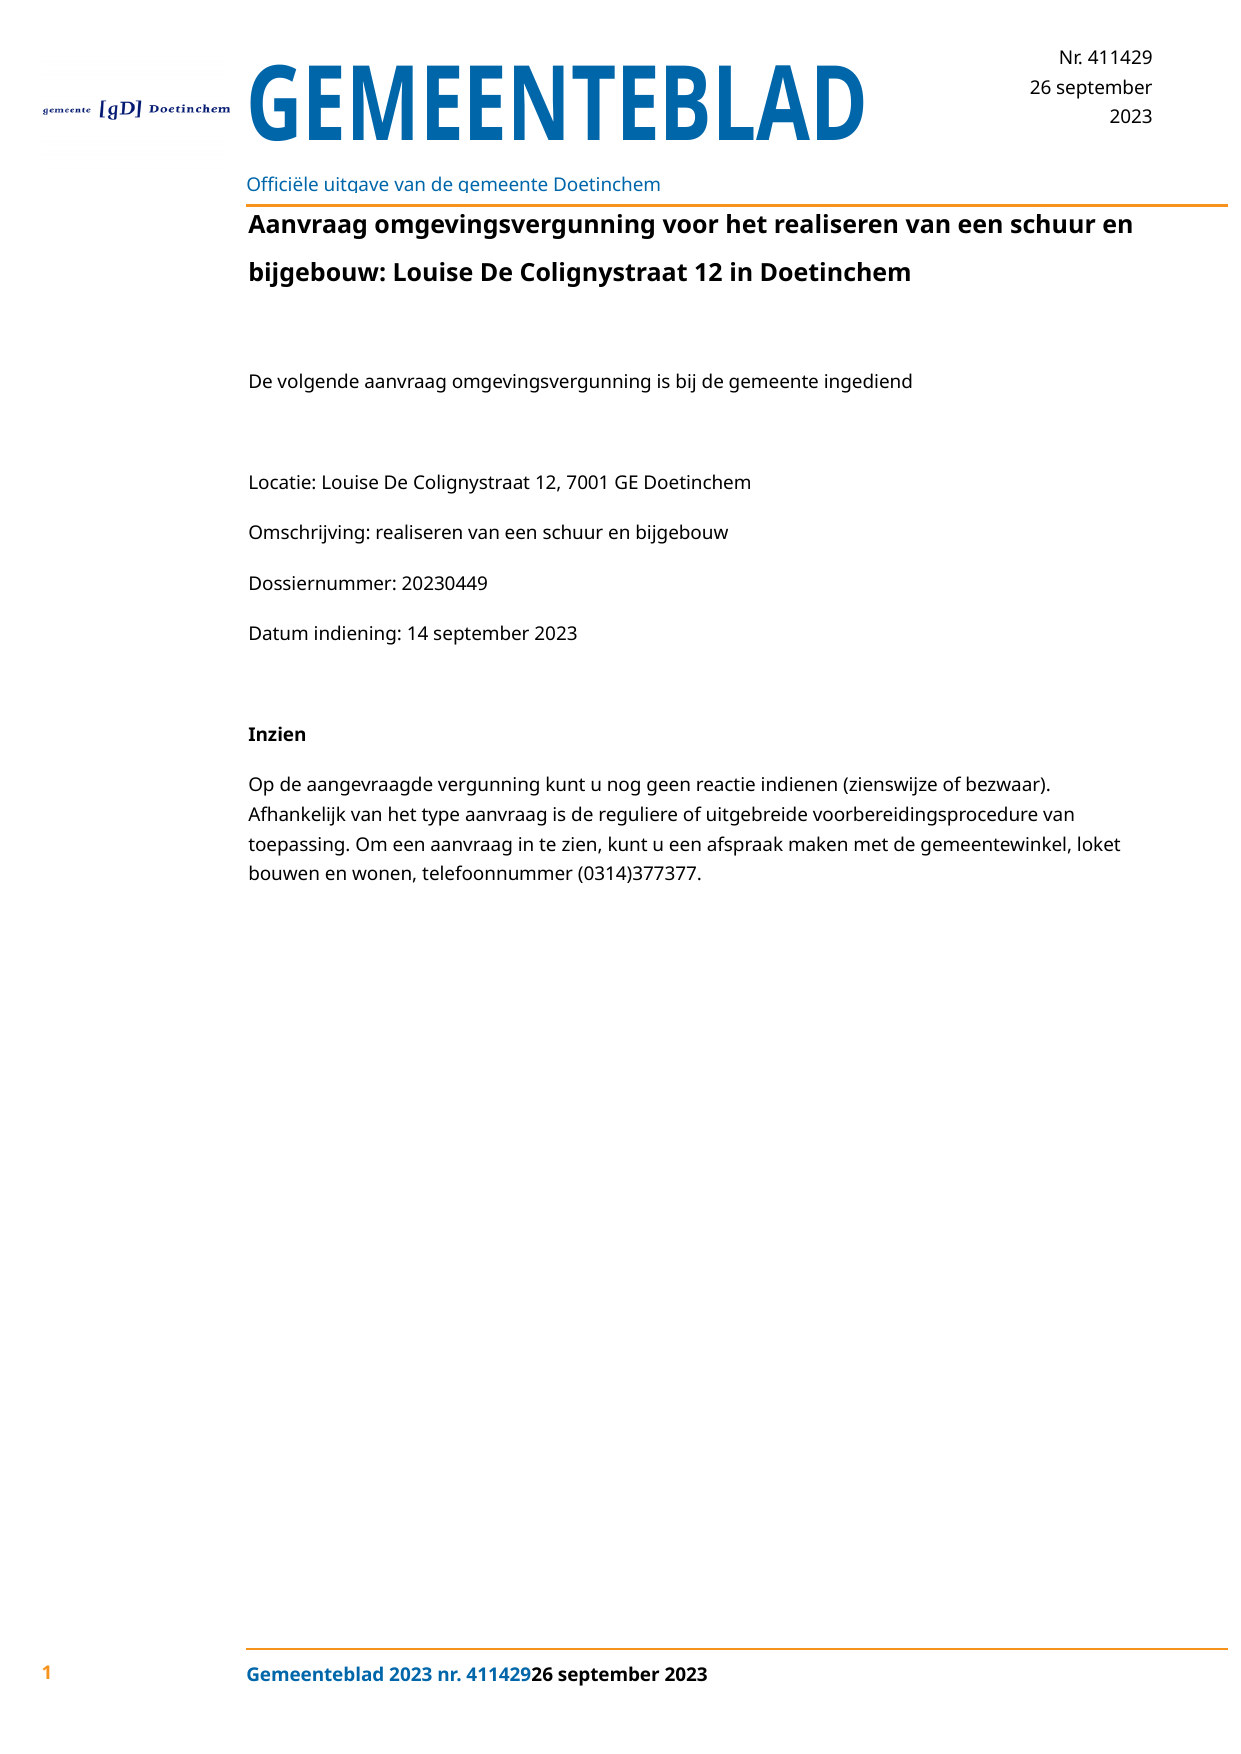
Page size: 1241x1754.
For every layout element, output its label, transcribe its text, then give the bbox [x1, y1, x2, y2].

text De volgende aanvraag omgevingsvergunning is bij de gemeente ingediend [248, 368, 1152, 394]
text Omschrijving: realiseren van een schuur en bijgebouw [248, 519, 1152, 545]
text Locatie: Louise De Colignystraat 12, 7001 GE Doetinchem [248, 469, 1152, 495]
text Dossiernummer: 20230449 [248, 570, 1152, 596]
text Aanvraag omgevingsvergunning voor het realiseren van een schuur en bijgebouw: Louise De Colignystraat 12 in Doetinchem [248, 207, 1152, 288]
picture [41, 47, 231, 172]
text Op de aangevraagde vergunning kunt u nog geen reactie indienen (zienswijze of bezwaar). Afhankelijk van het type aanvraag is de reguliere of uitgebreide voorbereidingsprocedure van toepassing. Om een aanvraag in te zien, kunt u een afspraak maken met de gemeentewinkel, loket bouwen en wonen, telefoonnummer (0314)377377. [248, 772, 1152, 886]
text Datum indiening: 14 september 2023 [248, 620, 1152, 646]
text Inzien [248, 721, 1152, 747]
